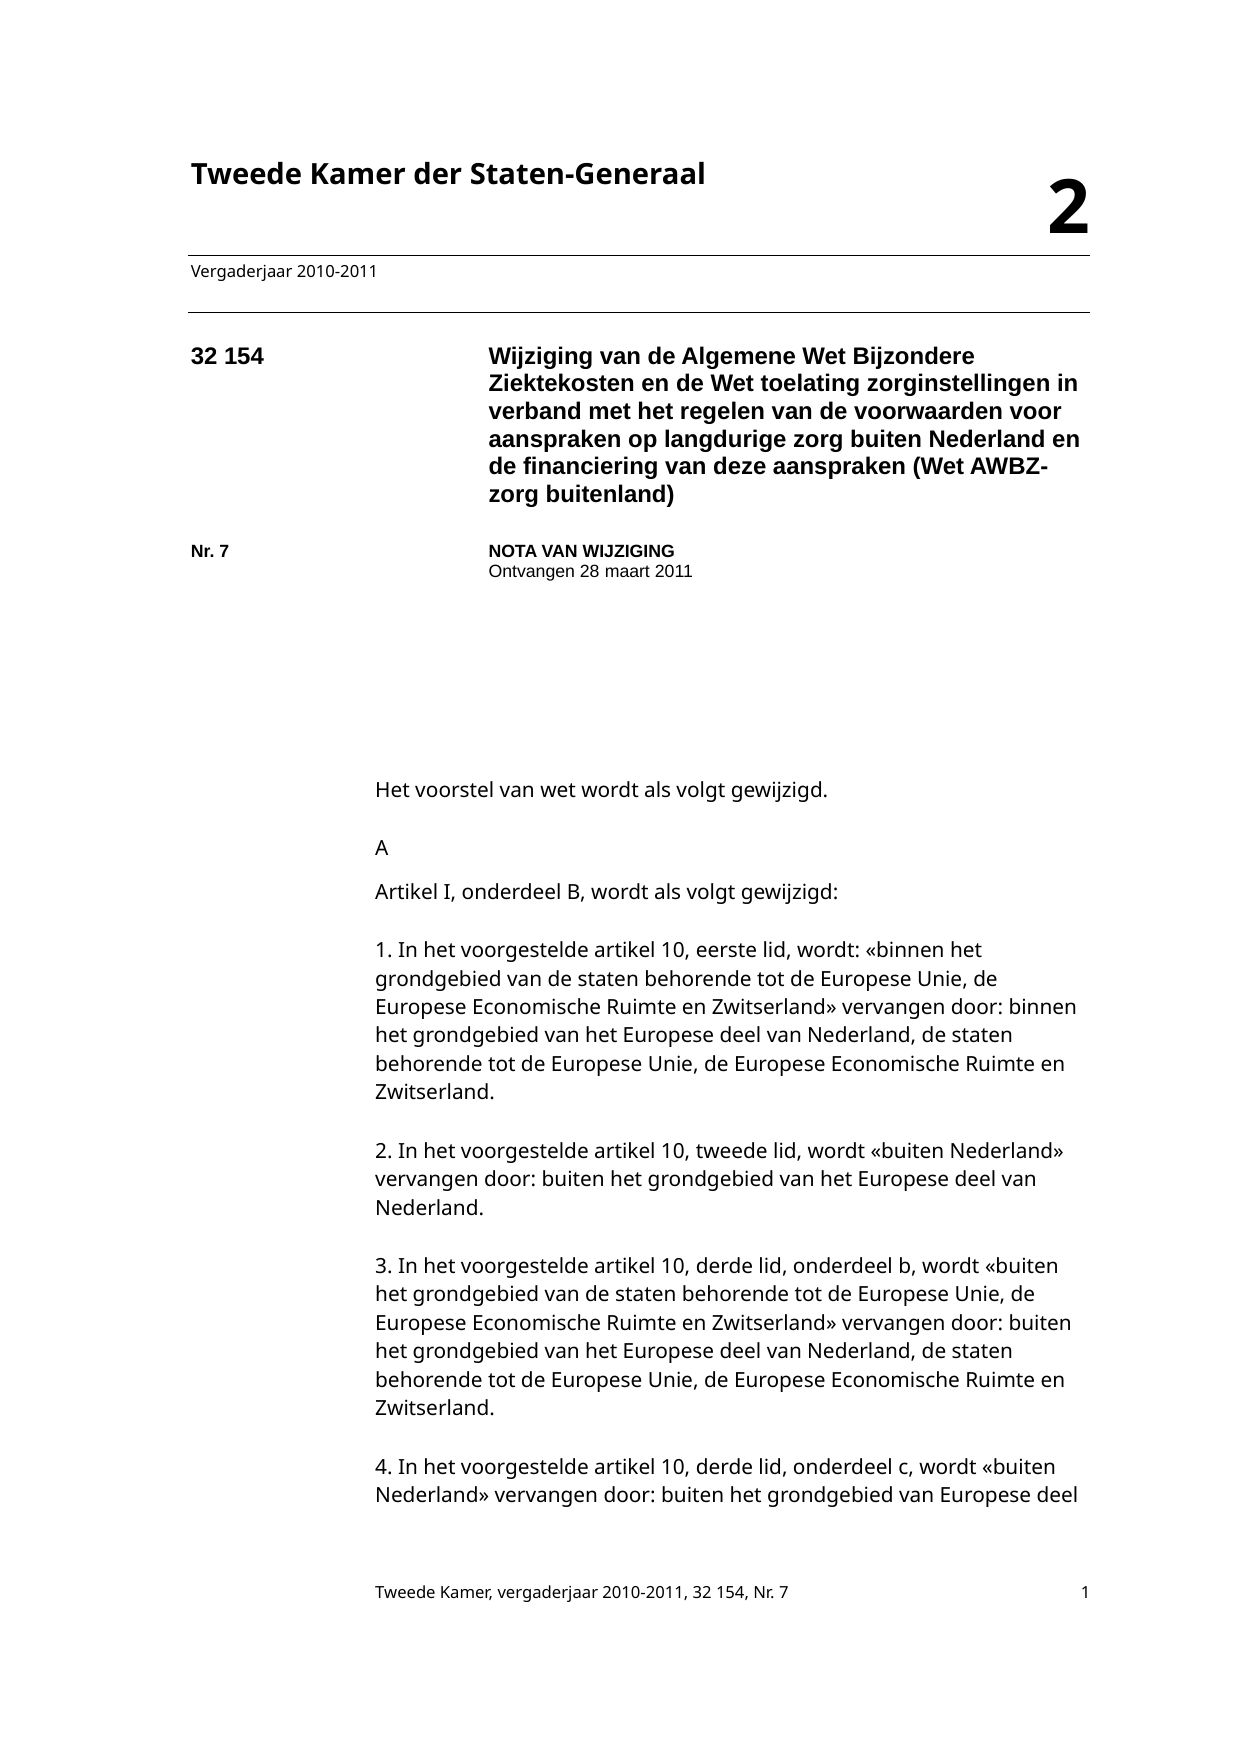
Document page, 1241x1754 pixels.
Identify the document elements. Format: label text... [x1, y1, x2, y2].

table_cell Wijziging van de Algemene Wet Bijzondere Ziektekosten en de Wet toelating zorginstellingen in verband met het regelen van de voorwaarden voor aanspraken op langdurige zorg buiten Nederland en de financiering van deze aanspraken (Wet AWBZ-zorg buitenland) [485, 339, 1090, 537]
text 1. In het voorgestelde artikel 10, eerste lid, wordt: «binnen het grondgebied van de staten behorende tot de Europese Unie, de Europese Economische Ruimte en Zwitserland» vervangen door: binnen het grondgebied van het Europese deel van Nederland, de staten behorende tot de Europese Unie, de Europese Economische Ruimte en Zwitserland. [375, 935, 1090, 1106]
text Het voorstel van wet wordt als volgt gewijzigd. [375, 775, 1090, 803]
table_cell [188, 313, 485, 339]
text 3. In het voorgestelde artikel 10, derde lid, onderdeel b, wordt «buiten het grondgebied van de staten behorende tot de Europese Unie, de Europese Economische Ruimte en Zwitserland» vervangen door: buiten het grondgebied van het Europese deel van Nederland, de staten behorende tot de Europese Unie, de Europese Economische Ruimte en Zwitserland. [375, 1251, 1090, 1422]
table_header Tweede Kamer der Staten-Generaal [188, 150, 909, 255]
table_cell NOTA VAN WIJZIGING Ontvangen 28 maart 2011 [485, 538, 1090, 656]
text 4. In het voorgestelde artikel 10, derde lid, onderdeel c, wordt «buiten Nederland» vervangen door: buiten het grondgebied van Europese deel [375, 1452, 1090, 1509]
table_cell [485, 313, 1090, 339]
table_cell Nr. 7 [188, 538, 485, 656]
table_header 2 [910, 150, 1090, 255]
text A [375, 833, 1090, 862]
table_cell 32 154 [188, 339, 485, 537]
text Artikel I, onderdeel B, wordt als volgt gewijzigd: [375, 877, 1090, 905]
text 2. In het voorgestelde artikel 10, tweede lid, wordt «buiten Nederland» vervangen door: buiten het grondgebied van het Europese deel van Nederland. [375, 1136, 1090, 1221]
table_cell [485, 256, 1090, 312]
table_cell Vergaderjaar 2010-2011 [188, 256, 485, 312]
